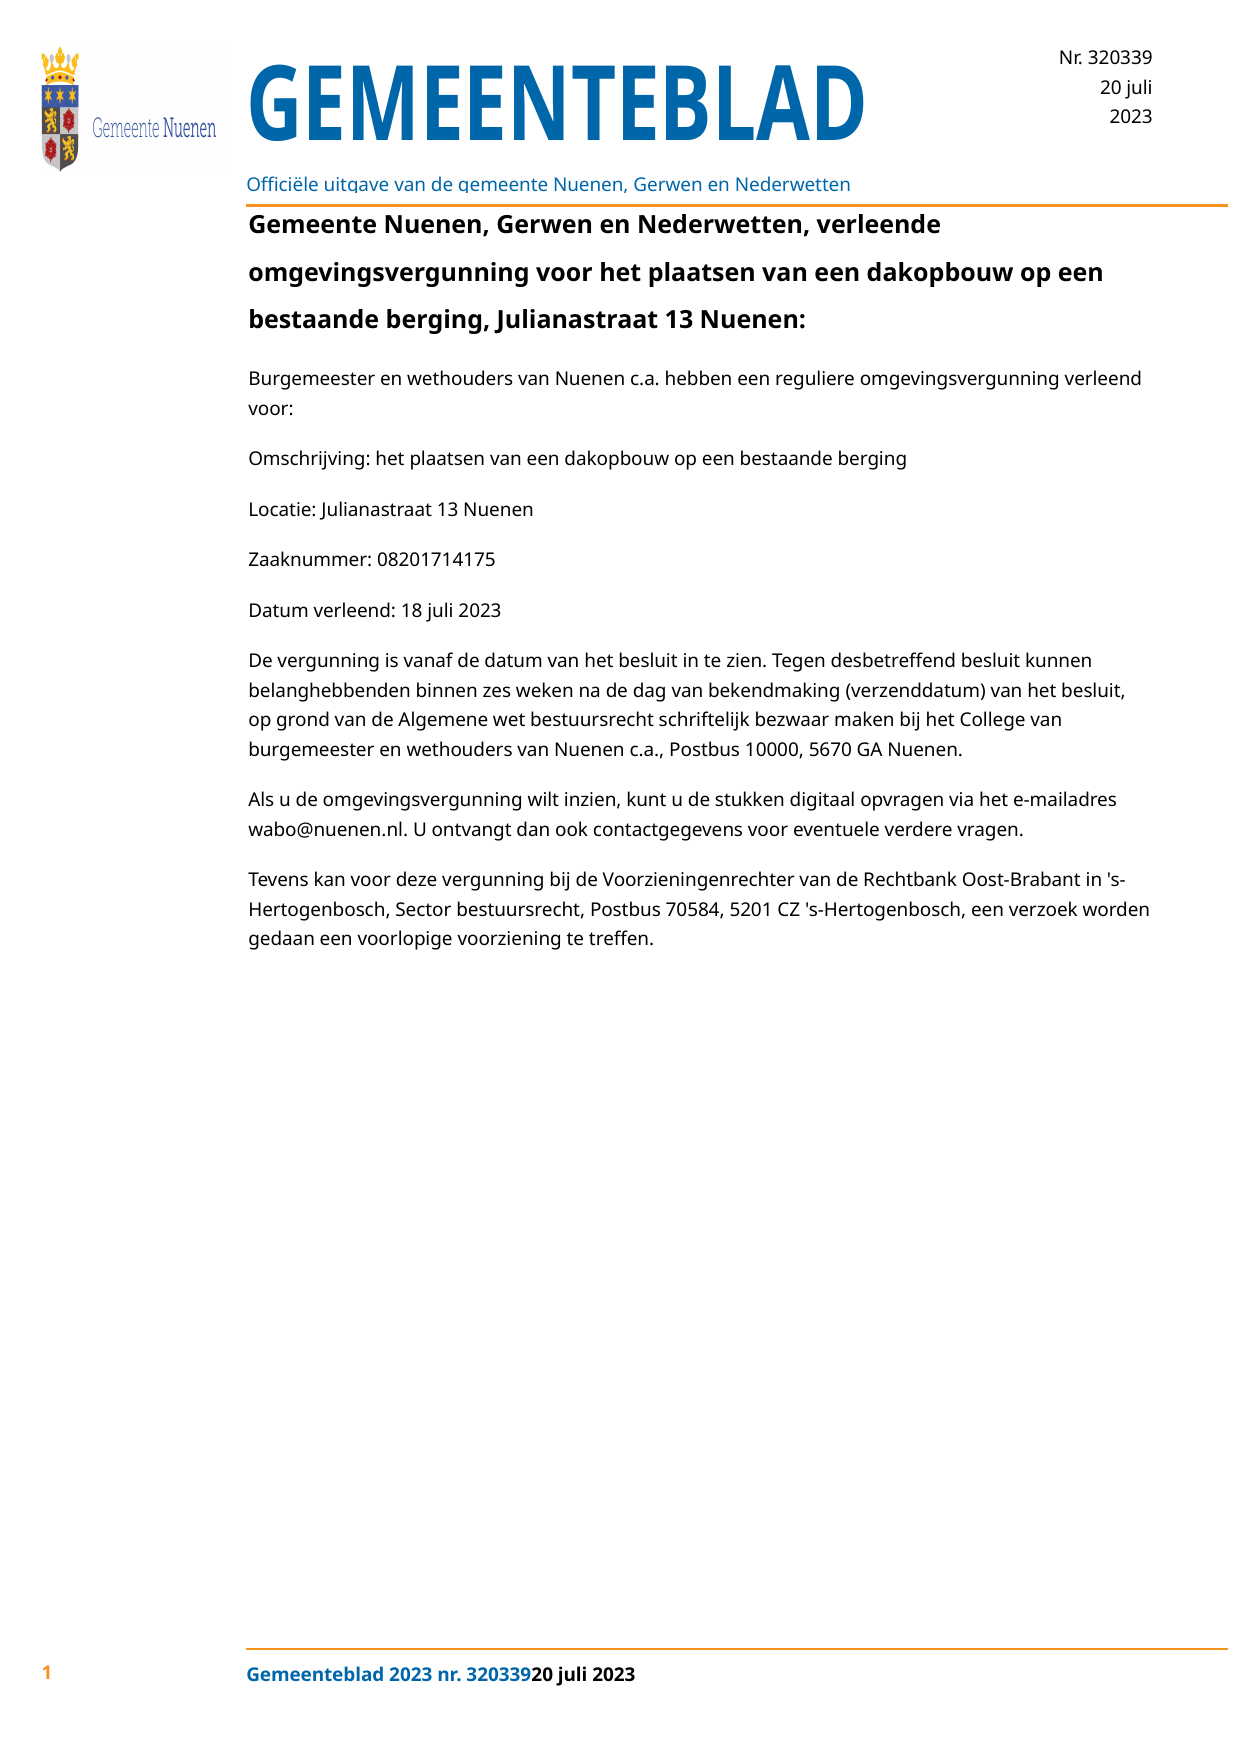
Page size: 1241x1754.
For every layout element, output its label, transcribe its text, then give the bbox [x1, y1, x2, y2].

text Tevens kan voor deze vergunning bij de Voorzieningenrechter van de Rechtbank Oost-Brabant in 's-Hertogenbosch, Sector bestuursrecht, Postbus 70584, 5201 CZ 's-Hertogenbosch, een verzoek worden gedaan een voorlopige voorziening te treffen. [248, 866, 1152, 951]
text Omschrijving: het plaatsen van een dakopbouw op een bestaande berging [248, 446, 1152, 471]
text De vergunning is vanaf de datum van het besluit in te zien. Tegen desbetreffend besluit kunnen belanghebbenden binnen zes weken na de dag van bekendmaking (verzenddatum) van het besluit, op grond van de Algemene wet bestuursrecht schriftelijk bezwaar maken bij het College van burgemeester en wethouders van Nuenen c.a., Postbus 10000, 5670 GA Nuenen. [248, 647, 1152, 762]
text Gemeente Nuenen, Gerwen en Nederwetten, verleende omgevingsvergunning voor het plaatsen van een dakopbouw op een bestaande berging, Julianastraat 13 Nuenen: [248, 207, 1152, 336]
text Als u de omgevingsvergunning wilt inzien, kunt u de stukken digitaal opvragen via het e-mailadres wabo@nuenen.nl. U ontvangt dan ook contactgegevens voor eventuele verdere vragen. [248, 786, 1152, 842]
text Burgemeester en wethouders van Nuenen c.a. hebben een reguliere omgevingsvergunning verleend voor: [248, 366, 1152, 421]
picture [41, 47, 231, 172]
text Locatie: Julianastraat 13 Nuenen [248, 496, 1152, 522]
text Zaaknummer: 08201714175 [248, 546, 1152, 572]
text Datum verleend: 18 juli 2023 [248, 597, 1152, 622]
